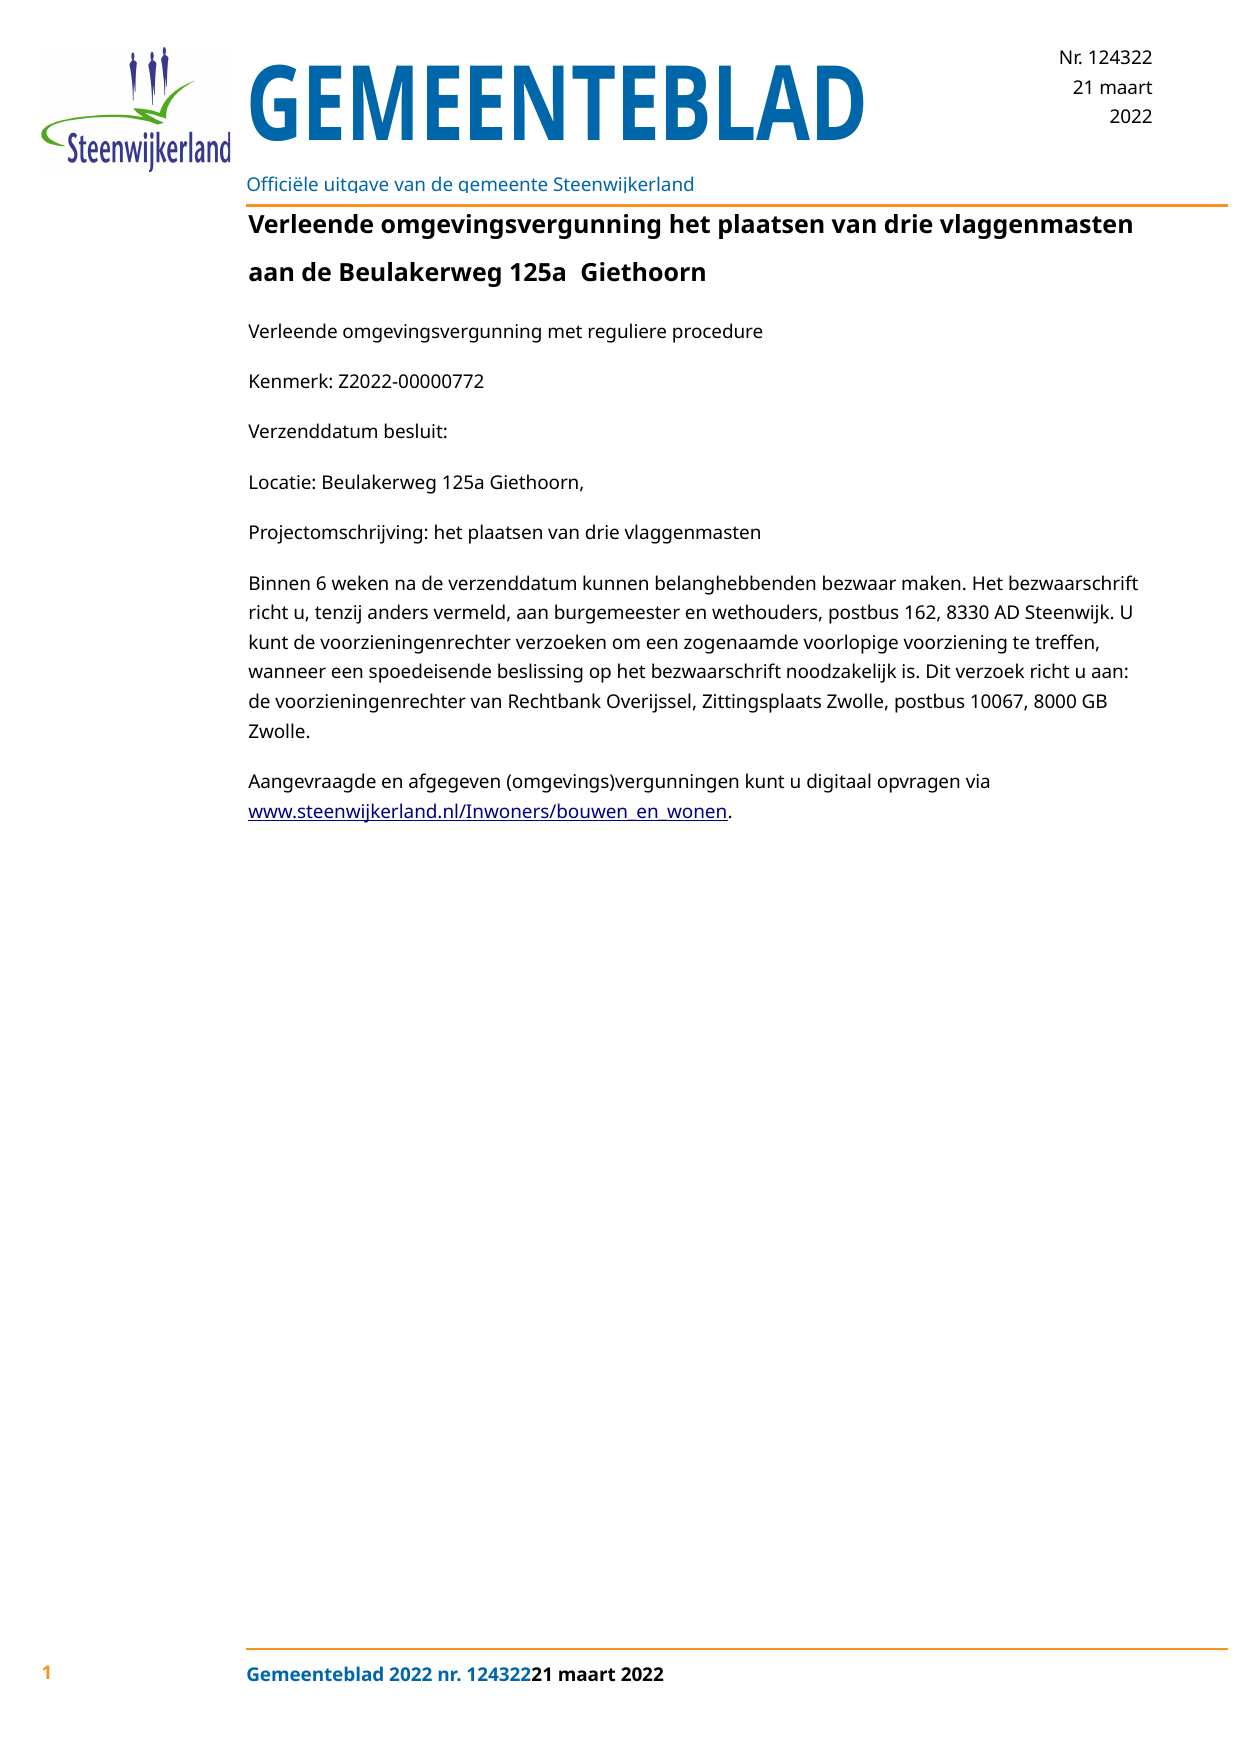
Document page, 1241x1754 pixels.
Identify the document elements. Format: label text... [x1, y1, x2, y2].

text Verleende omgevingsvergunning met reguliere procedure [248, 318, 1152, 344]
text Binnen 6 weken na de verzenddatum kunnen belanghebbenden bezwaar maken. Het bezwaarschrift richt u, tenzij anders vermeld, aan burgemeester en wethouders, postbus 162, 8330 AD Steenwijk. U kunt de voorzieningenrechter verzoeken om een zogenaamde voorlopige voorziening te treffen, wanneer een spoedeisende beslissing op het bezwaarschrift noodzakelijk is. Dit verzoek richt u aan: de voorzieningenrechter van Rechtbank Overijssel, Zittingsplaats Zwolle, postbus 10067, 8000 GB Zwolle. [248, 570, 1152, 744]
text Verleende omgevingsvergunning het plaatsen van drie vlaggenmasten aan de Beulakerweg 125a Giethoorn [248, 207, 1152, 288]
picture [41, 47, 231, 172]
text Verzenddatum besluit: [248, 419, 1152, 444]
text Kenmerk: Z2022-00000772 [248, 368, 1152, 394]
text Locatie: Beulakerweg 125a Giethoorn, [248, 469, 1152, 495]
text Projectomschrijving: het plaatsen van drie vlaggenmasten [248, 519, 1152, 545]
text Aangevraagde en afgegeven (omgevings)vergunningen kunt u digitaal opvragen via www.steenwijkerland.nl/Inwoners/bouwen_en_wonen. [248, 768, 1152, 824]
